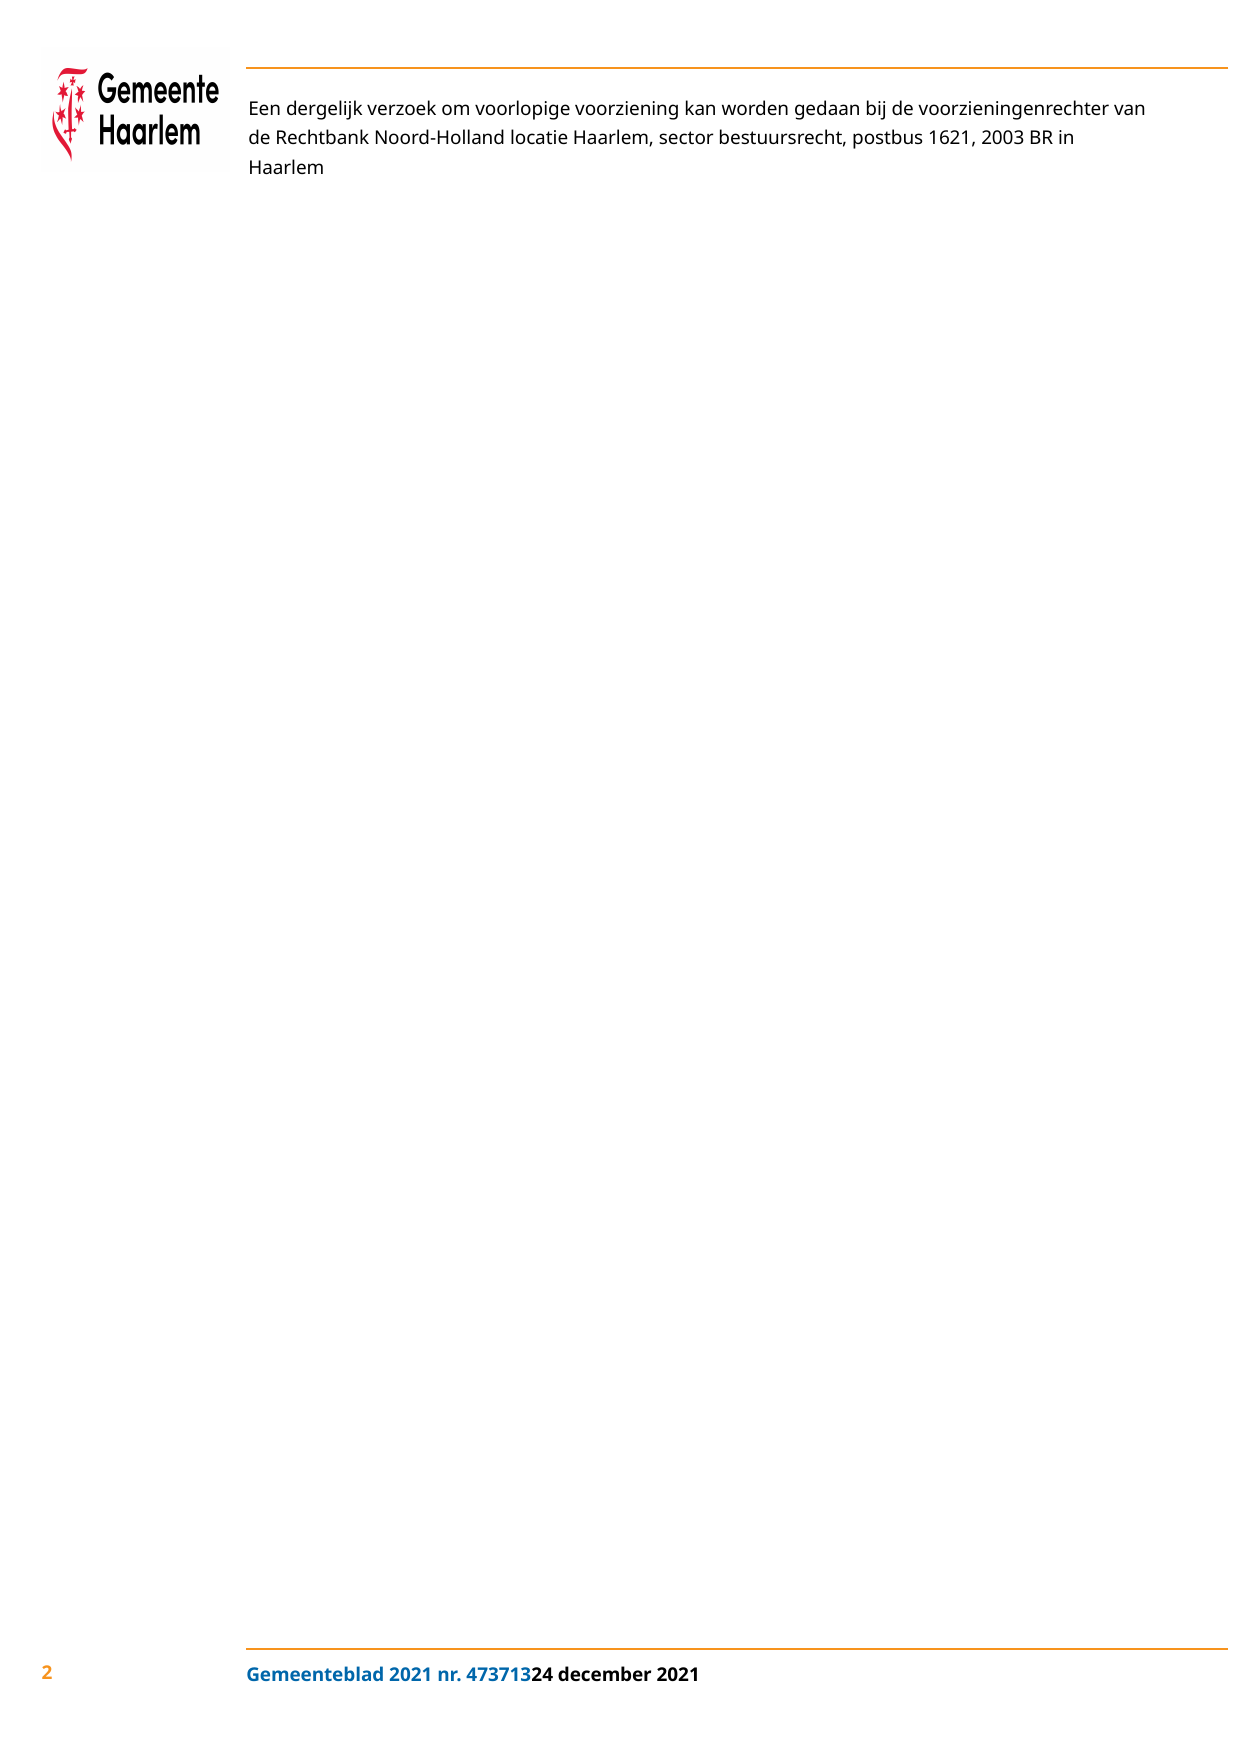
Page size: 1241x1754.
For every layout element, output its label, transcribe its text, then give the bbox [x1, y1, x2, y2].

picture [41, 47, 231, 172]
text Een dergelijk verzoek om voorlopige voorziening kan worden gedaan bij de voorzieningenrechter van de Rechtbank Noord-Holland locatie Haarlem, sector bestuursrecht, postbus 1621, 2003 BR in Haarlem [248, 95, 1152, 180]
